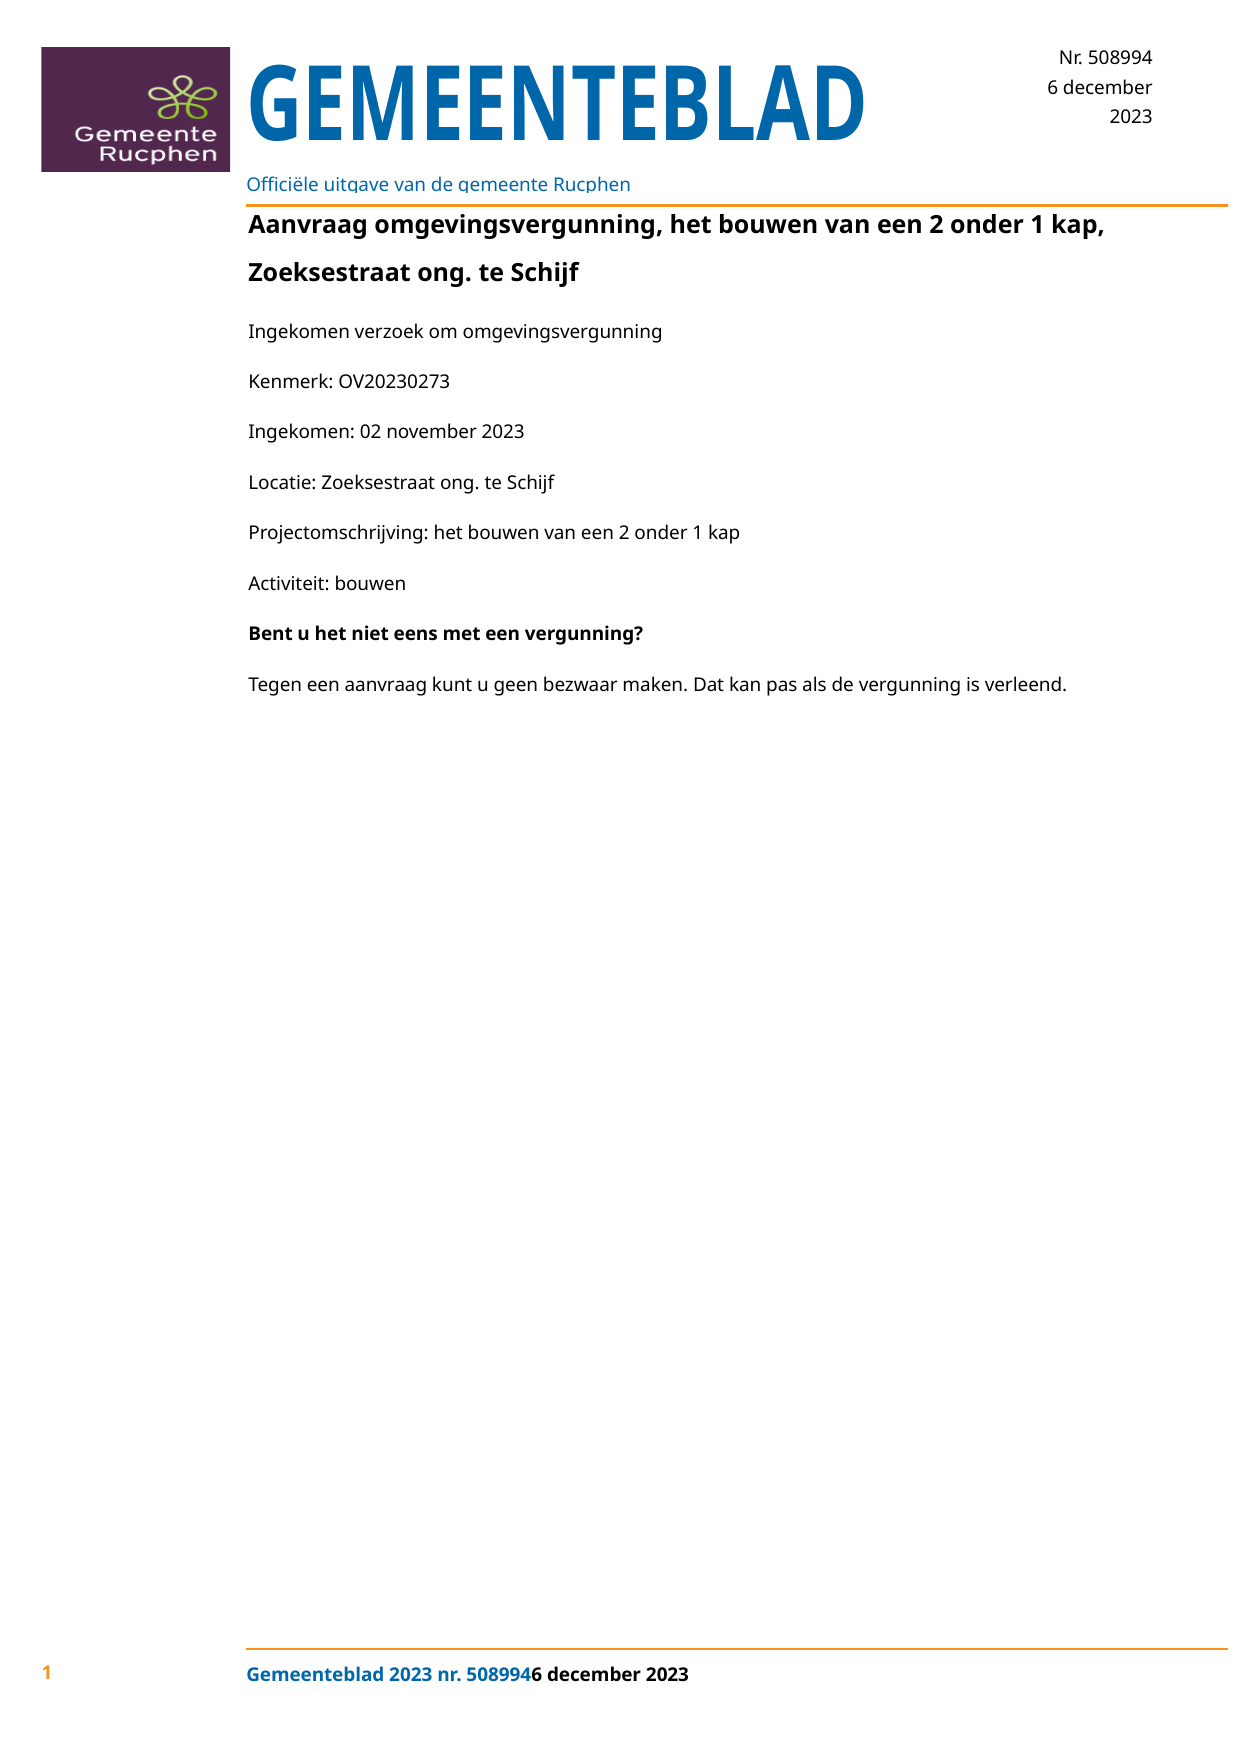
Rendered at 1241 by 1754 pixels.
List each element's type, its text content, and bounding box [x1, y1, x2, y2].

text Projectomschrijving: het bouwen van een 2 onder 1 kap [248, 519, 1152, 545]
text Ingekomen verzoek om omgevingsvergunning [248, 318, 1152, 344]
text Aanvraag omgevingsvergunning, het bouwen van een 2 onder 1 kap, Zoeksestraat ong. te Schijf [248, 207, 1152, 288]
text Locatie: Zoeksestraat ong. te Schijf [248, 469, 1152, 495]
picture [41, 47, 231, 172]
text Tegen een aanvraag kunt u geen bezwaar maken. Dat kan pas als de vergunning is verleend. [248, 671, 1152, 697]
text Bent u het niet eens met een vergunning? [248, 620, 1152, 646]
text Activiteit: bouwen [248, 570, 1152, 596]
text Ingekomen: 02 november 2023 [248, 419, 1152, 444]
text Kenmerk: OV20230273 [248, 368, 1152, 394]
